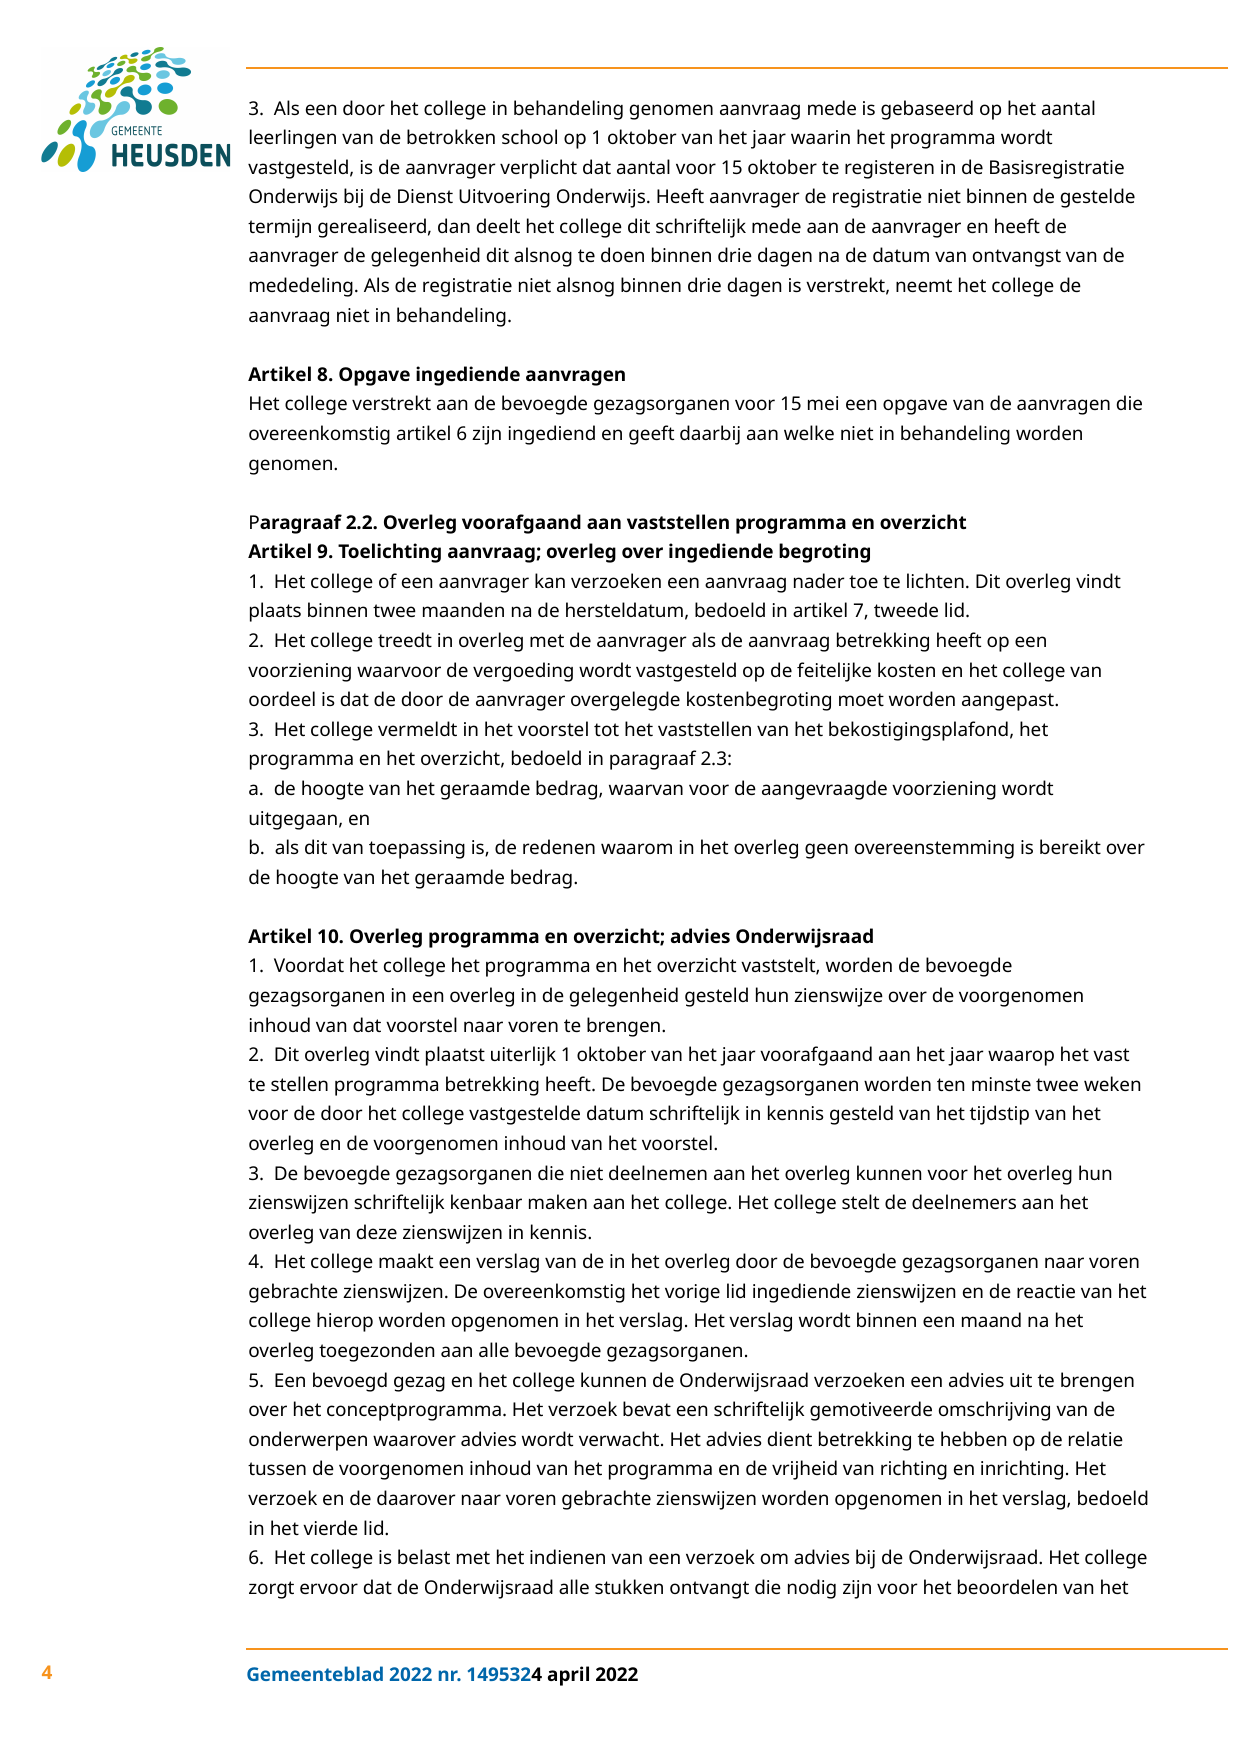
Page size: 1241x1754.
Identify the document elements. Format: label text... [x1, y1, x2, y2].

text 2. Dit overleg vindt plaatst uiterlijk 1 oktober van het jaar voorafgaand aan het jaar waarop het vast te stellen programma betrekking heeft. De bevoegde gezagsorganen worden ten minste twee weken voor de door het college vastgestelde datum schriftelijk in kennis gesteld van het tijdstip van het overleg en de voorgenomen inhoud van het voorstel. [248, 1041, 1152, 1156]
text Paragraaf 2.2. Overleg voorafgaand aan vaststellen programma en overzicht [248, 509, 1152, 535]
text 1. Het college of een aanvrager kan verzoeken een aanvraag nader toe te lichten. Dit overleg vindt plaats binnen twee maanden na de hersteldatum, bedoeld in artikel 7, tweede lid. [248, 568, 1152, 623]
text a. de hoogte van het geraamde bedrag, waarvan voor de aangevraagde voorziening wordt uitgegaan, en [248, 775, 1152, 831]
text 3. De bevoegde gezagsorganen die niet deelnemen aan het overleg kunnen voor het overleg hun zienswijzen schriftelijk kenbaar maken aan het college. Het college stelt de deelnemers aan het overleg van deze zienswijzen in kennis. [248, 1160, 1152, 1245]
text 2. Het college treedt in overleg met de aanvrager als de aanvraag betrekking heeft op een voorziening waarvoor de vergoeding wordt vastgesteld op de feitelijke kosten en het college van oordeel is dat de door de aanvrager overgelegde kostenbegroting moet worden aangepast. [248, 627, 1152, 712]
text Artikel 8. Opgave ingediende aanvragen [248, 361, 1152, 387]
text 6. Het college is belast met het indienen van een verzoek om advies bij de Onderwijsraad. Het college zorgt ervoor dat de Onderwijsraad alle stukken ontvangt die nodig zijn voor het beoordelen van het [248, 1544, 1152, 1600]
text 5. Een bevoegd gezag en het college kunnen de Onderwijsraad verzoeken een advies uit te brengen over het conceptprogramma. Het verzoek bevat een schriftelijk gemotiveerde omschrijving van de onderwerpen waarover advies wordt verwacht. Het advies dient betrekking te hebben op de relatie tussen de voorgenomen inhoud van het programma en de vrijheid van richting en inrichting. Het verzoek en de daarover naar voren gebrachte zienswijzen worden opgenomen in het verslag, bedoeld in het vierde lid. [248, 1367, 1152, 1541]
text 4. Het college maakt een verslag van de in het overleg door de bevoegde gezagsorganen naar voren gebrachte zienswijzen. De overeenkomstig het vorige lid ingediende zienswijzen en de reactie van het college hierop worden opgenomen in het verslag. Het verslag wordt binnen een maand na het overleg toegezonden aan alle bevoegde gezagsorganen. [248, 1248, 1152, 1363]
text Artikel 9. Toelichting aanvraag; overleg over ingediende begroting [248, 538, 1152, 564]
text Het college verstrekt aan de bevoegde gezagsorganen voor 15 mei een opgave van de aanvragen die overeenkomstig artikel 6 zijn ingediend en geeft daarbij aan welke niet in behandeling worden genomen. [248, 391, 1152, 476]
text 1. Voordat het college het programma en het overzicht vaststelt, worden de bevoegde gezagsorganen in een overleg in de gelegenheid gesteld hun zienswijze over de voorgenomen inhoud van dat voorstel naar voren te brengen. [248, 953, 1152, 1038]
picture [41, 47, 231, 172]
text Artikel 10. Overleg programma en overzicht; advies Onderwijsraad [248, 923, 1152, 949]
text b. als dit van toepassing is, de redenen waarom in het overleg geen overeenstemming is bereikt over de hoogte van het geraamde bedrag. [248, 834, 1152, 890]
text 3. Als een door het college in behandeling genomen aanvraag mede is gebaseerd op het aantal leerlingen van de betrokken school op 1 oktober van het jaar waarin het programma wordt vastgesteld, is de aanvrager verplicht dat aantal voor 15 oktober te registeren in de Basisregistratie Onderwijs bij de Dienst Uitvoering Onderwijs. Heeft aanvrager de registratie niet binnen de gestelde termijn gerealiseerd, dan deelt het college dit schriftelijk mede aan de aanvrager en heeft de aanvrager de gelegenheid dit alsnog te doen binnen drie dagen na de datum van ontvangst van de mededeling. Als de registratie niet alsnog binnen drie dagen is verstrekt, neemt het college de aanvraag niet in behandeling. [248, 95, 1152, 328]
text 3. Het college vermeldt in het voorstel tot het vaststellen van het bekostigingsplafond, het programma en het overzicht, bedoeld in paragraaf 2.3: [248, 716, 1152, 771]
